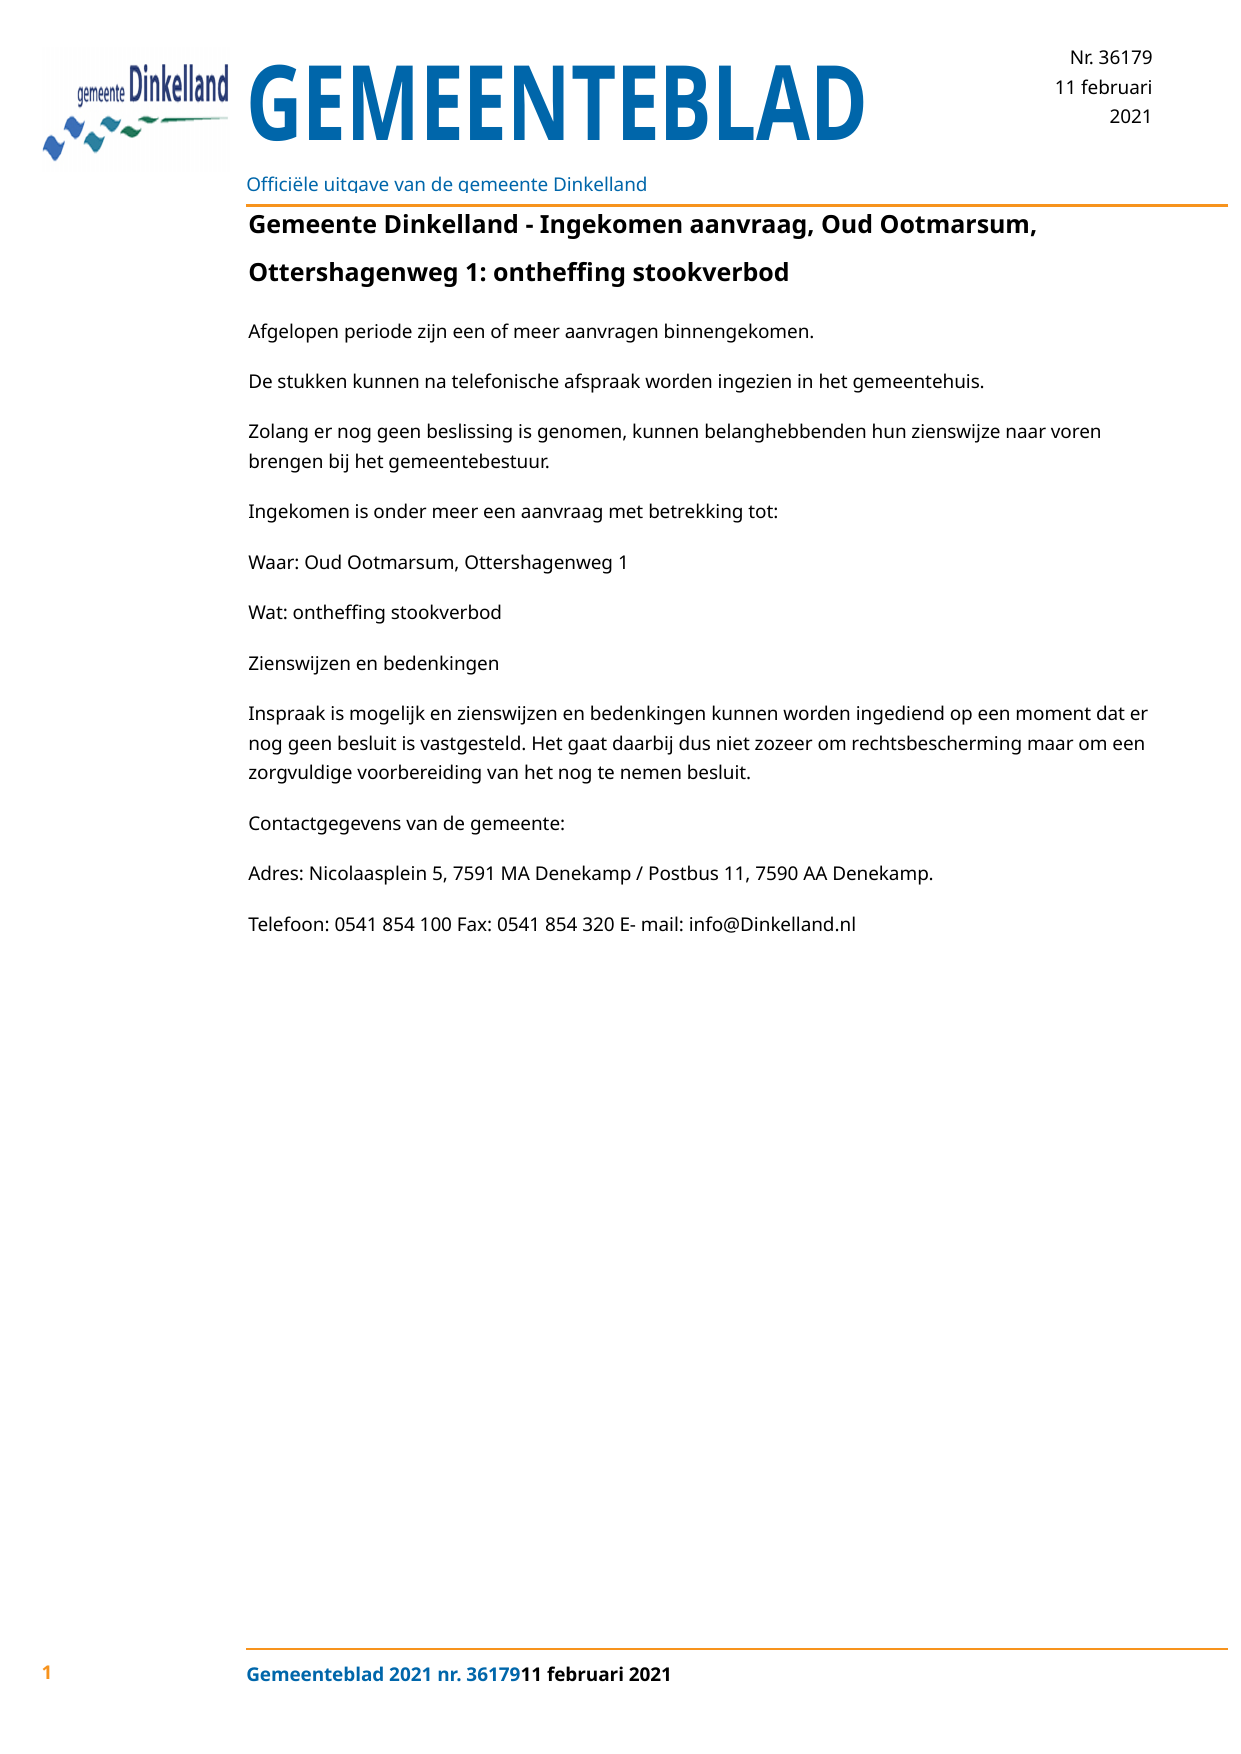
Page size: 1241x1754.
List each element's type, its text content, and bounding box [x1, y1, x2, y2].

text Contactgegevens van de gemeente: [248, 810, 1152, 836]
text Waar: Oud Ootmarsum, Ottershagenweg 1 [248, 549, 1152, 575]
text Inspraak is mogelijk en zienswijzen en bedenkingen kunnen worden ingediend op een moment dat er nog geen besluit is vastgesteld. Het gaat daarbij dus niet zozeer om rechtsbescherming maar om een zorgvuldige voorbereiding van het nog te nemen besluit. [248, 700, 1152, 785]
text Ingekomen is onder meer een aanvraag met betrekking tot: [248, 499, 1152, 524]
text Zolang er nog geen beslissing is genomen, kunnen belanghebbenden hun zienswijze naar voren brengen bij het gemeentebestuur. [248, 419, 1152, 474]
text Telefoon: 0541 854 100 Fax: 0541 854 320 E- mail: info@Dinkelland.nl [248, 911, 1152, 937]
text Wat: ontheffing stookverbod [248, 599, 1152, 625]
text Adres: Nicolaasplein 5, 7591 MA Denekamp / Postbus 11, 7590 AA Denekamp. [248, 860, 1152, 886]
picture [41, 47, 231, 172]
text Gemeente Dinkelland - Ingekomen aanvraag, Oud Ootmarsum, Ottershagenweg 1: ontheffing stookverbod [248, 207, 1152, 288]
text Afgelopen periode zijn een of meer aanvragen binnengekomen. [248, 318, 1152, 344]
text De stukken kunnen na telefonische afspraak worden ingezien in het gemeentehuis. [248, 368, 1152, 394]
text Zienswijzen en bedenkingen [248, 650, 1152, 676]
